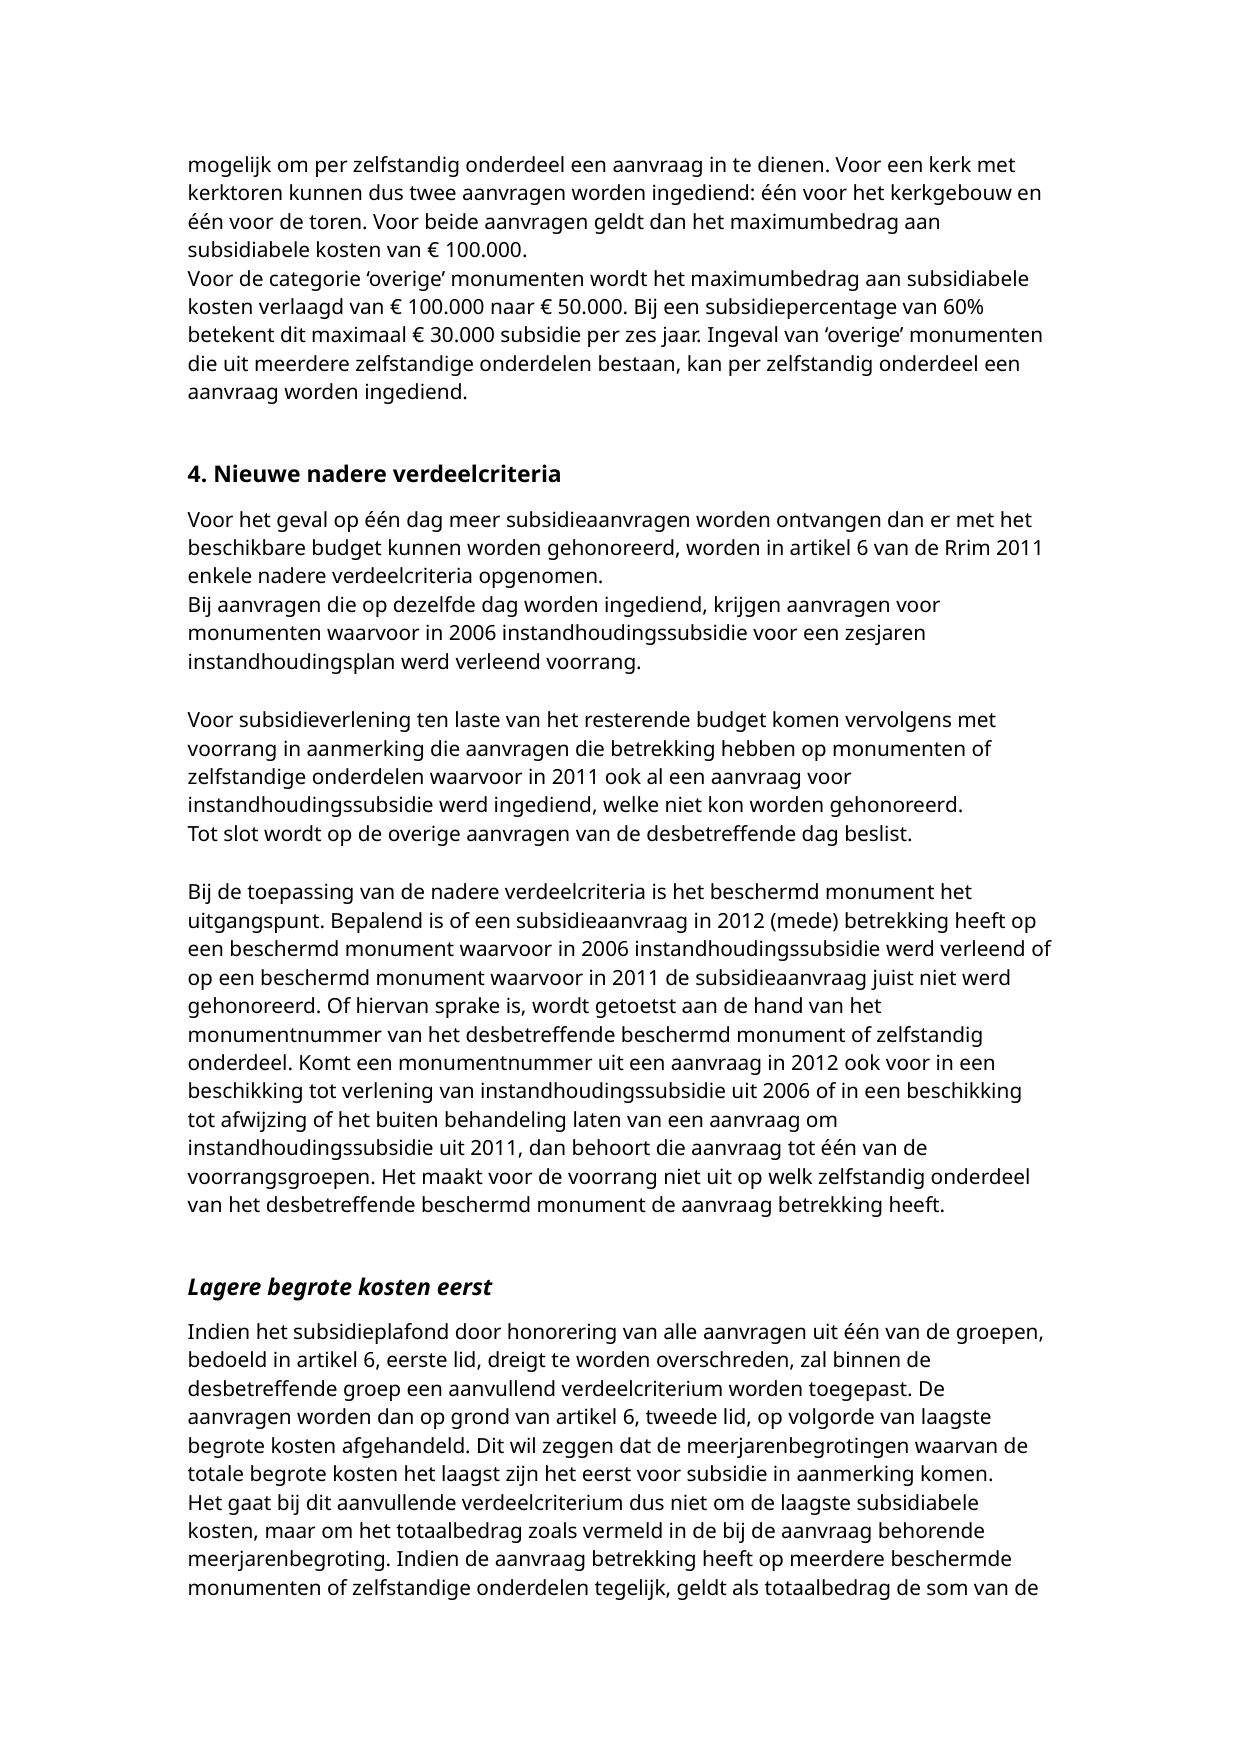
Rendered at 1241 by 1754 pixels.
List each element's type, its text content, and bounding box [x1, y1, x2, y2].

text Bij aanvragen die op dezelfde dag worden ingediend, krijgen aanvragen voor monumenten waarvoor in 2006 instandhoudingssubsidie voor een zesjaren instandhoudingsplan werd verleend voorrang. [187, 590, 1053, 675]
text Voor het geval op één dag meer subsidieaanvragen worden ontvangen dan er met het beschikbare budget kunnen worden gehonoreerd, worden in artikel 6 van de Rrim 2011 enkele nadere verdeelcriteria opgenomen. [187, 505, 1053, 590]
text mogelijk om per zelfstandig onderdeel een aanvraag in te dienen. Voor een kerk met kerktoren kunnen dus twee aanvragen worden ingediend: één voor het kerkgebouw en één voor de toren. Voor beide aanvragen geldt dan het maximumbedrag aan subsidiabele kosten van € 100.000. [187, 150, 1053, 264]
text Bij de toepassing van de nadere verdeelcriteria is het beschermd monument het uitgangspunt. Bepalend is of een subsidieaanvraag in 2012 (mede) betrekking heeft op een beschermd monument waarvoor in 2006 instandhoudingssubsidie werd verleend of op een beschermd monument waarvoor in 2011 de subsidieaanvraag juist niet werd gehonoreerd. Of hiervan sprake is, wordt getoetst aan de hand van het monumentnummer van het desbetreffende beschermd monument of zelfstandig onderdeel. Komt een monumentnummer uit een aanvraag in 2012 ook voor in een beschikking tot verlening van instandhoudingssubsidie uit 2006 of in een beschikking tot afwijzing of het buiten behandeling laten van een aanvraag om instandhoudingssubsidie uit 2011, dan behoort die aanvraag tot één van de voorrangsgroepen. Het maakt voor de voorrang niet uit op welk zelfstandig onderdeel van het desbetreffende beschermd monument de aanvraag betrekking heeft. [187, 877, 1053, 1219]
text Voor subsidieverlening ten laste van het resterende budget komen vervolgens met voorrang in aanmerking die aanvragen die betrekking hebben op monumenten of zelfstandige onderdelen waarvoor in 2011 ook al een aanvraag voor instandhoudingssubsidie werd ingediend, welke niet kon worden gehonoreerd. [187, 705, 1053, 819]
subtitle 4. Nieuwe nadere verdeelcriteria [187, 458, 1053, 490]
text Het gaat bij dit aanvullende verdeelcriterium dus niet om de laagste subsidiabele kosten, maar om het totaalbedrag zoals vermeld in de bij de aanvraag behorende meerjarenbegroting. Indien de aanvraag betrekking heeft op meerdere beschermde monumenten of zelfstandige onderdelen tegelijk, geldt als totaalbedrag de som van de [187, 1488, 1053, 1601]
text Voor de categorie ‘overige’ monumenten wordt het maximumbedrag aan subsidiabele kosten verlaagd van € 100.000 naar € 50.000. Bij een subsidiepercentage van 60% betekent dit maximaal € 30.000 subsidie per zes jaar. Ingeval van ‘overige’ monumenten die uit meerdere zelfstandige onderdelen bestaan, kan per zelfstandig onderdeel een aanvraag worden ingediend. [187, 264, 1053, 406]
subtitle Lagere begrote kosten eerst [187, 1271, 1053, 1302]
text Indien het subsidieplafond door honorering van alle aanvragen uit één van de groepen, bedoeld in artikel 6, eerste lid, dreigt te worden overschreden, zal binnen de desbetreffende groep een aanvullend verdeelcriterium worden toegepast. De aanvragen worden dan op grond van artikel 6, tweede lid, op volgorde van laagste begrote kosten afgehandeld. Dit wil zeggen dat de meerjarenbegrotingen waarvan de totale begrote kosten het laagst zijn het eerst voor subsidie in aanmerking komen. [187, 1317, 1053, 1488]
text Tot slot wordt op de overige aanvragen van de desbetreffende dag beslist. [187, 819, 1053, 847]
